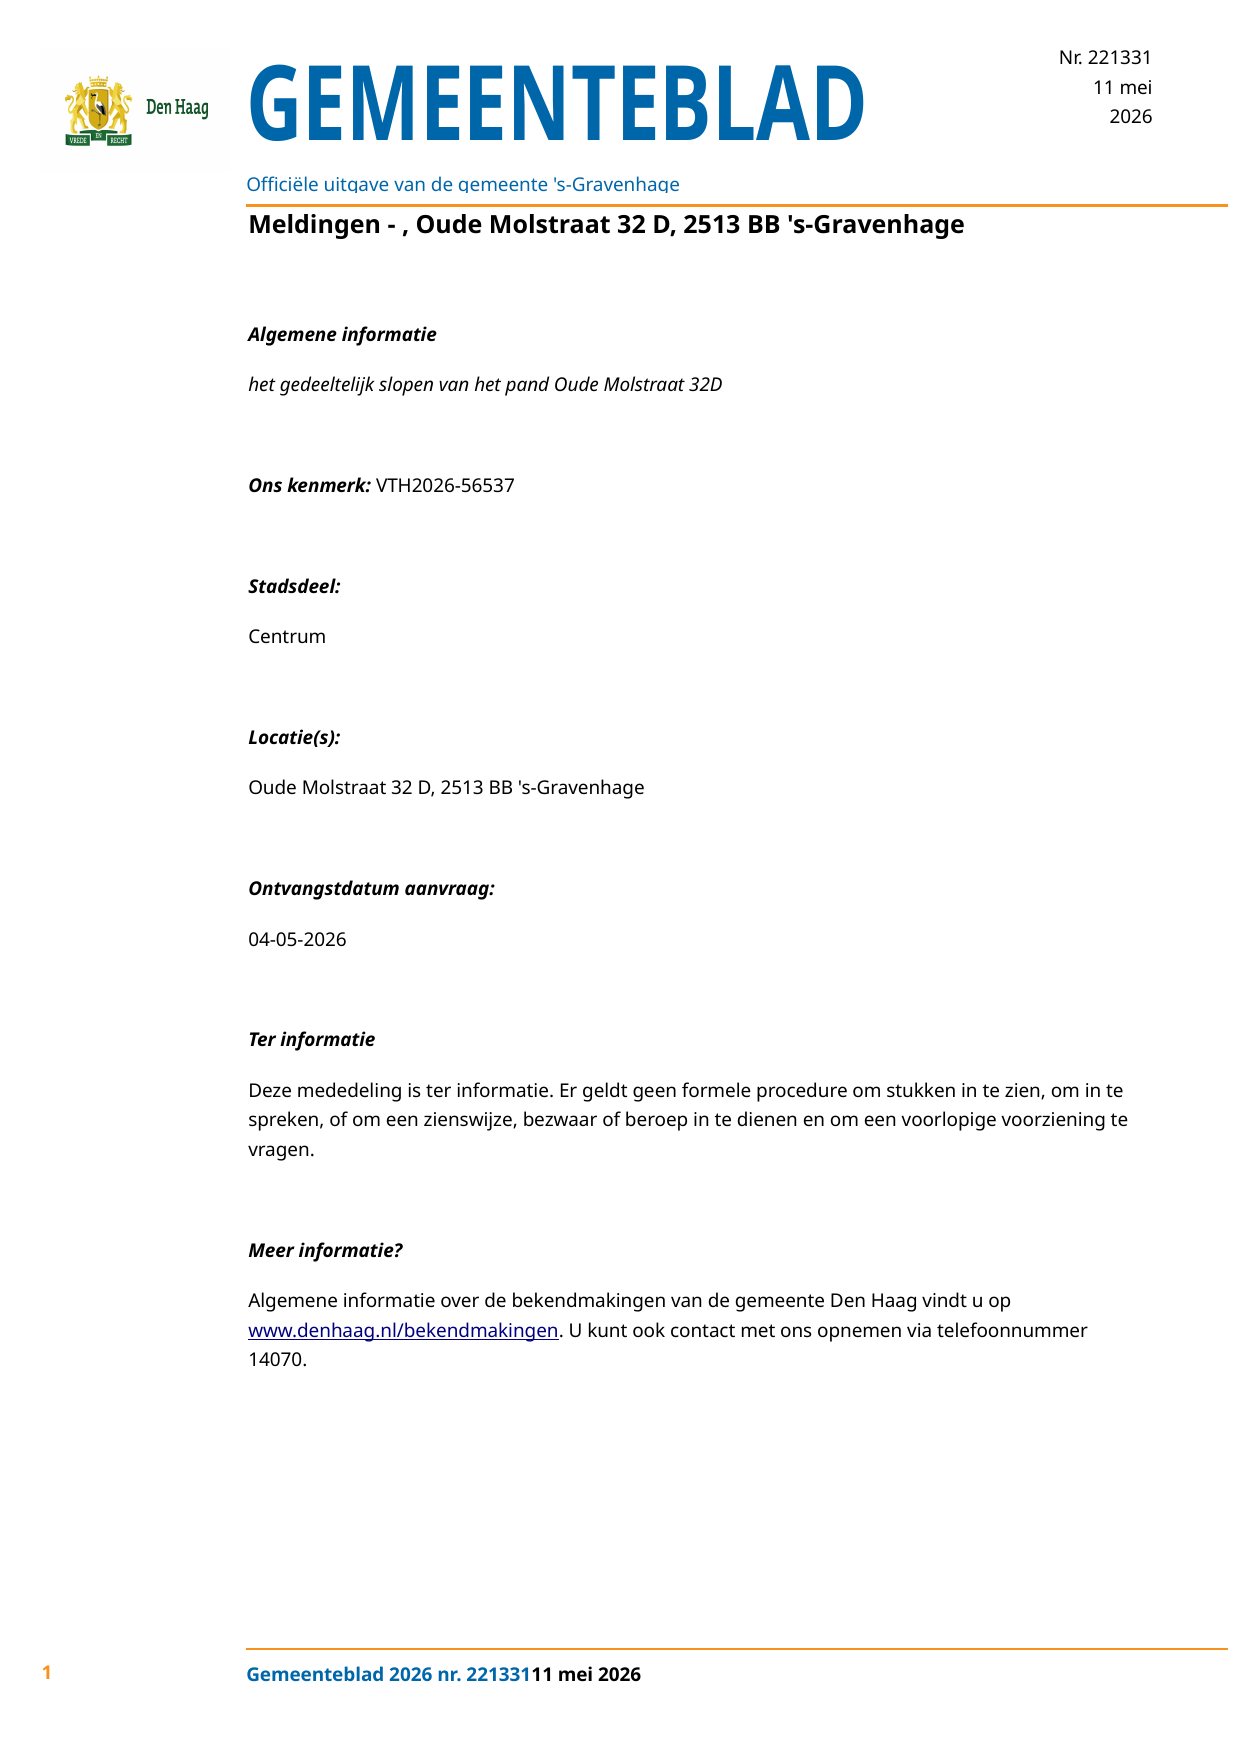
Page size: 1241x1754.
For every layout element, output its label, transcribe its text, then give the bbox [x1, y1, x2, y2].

text Algemene informatie over de bekendmakingen van de gemeente Den Haag vindt u op www.denhaag.nl/bekendmakingen. U kunt ook contact met ons opnemen via telefoonnummer 14070. [248, 1287, 1152, 1372]
text Deze mededeling is ter informatie. Er geldt geen formele procedure om stukken in te zien, om in te spreken, of om een zienswijze, bezwaar of beroep in te dienen en om een voorlopige voorziening te vragen. [248, 1077, 1152, 1162]
text Meer informatie? [248, 1237, 1152, 1263]
text Ons kenmerk: VTH2026-56537 [248, 472, 1152, 498]
text het gedeeltelijk slopen van het pand Oude Molstraat 32D [248, 371, 1152, 397]
text Ontvangstdatum aanvraag: [248, 875, 1152, 901]
text Ter informatie [248, 1027, 1152, 1052]
text Algemene informatie [248, 321, 1152, 346]
text 04-05-2026 [248, 926, 1152, 951]
picture [41, 47, 231, 172]
text Meldingen - , Oude Molstraat 32 D, 2513 BB 's-Gravenhage [248, 207, 1152, 241]
text Stadsdeel: [248, 573, 1152, 598]
text Centrum [248, 623, 1152, 649]
text Oude Molstraat 32 D, 2513 BB 's-Gravenhage [248, 774, 1152, 800]
text Locatie(s): [248, 724, 1152, 750]
